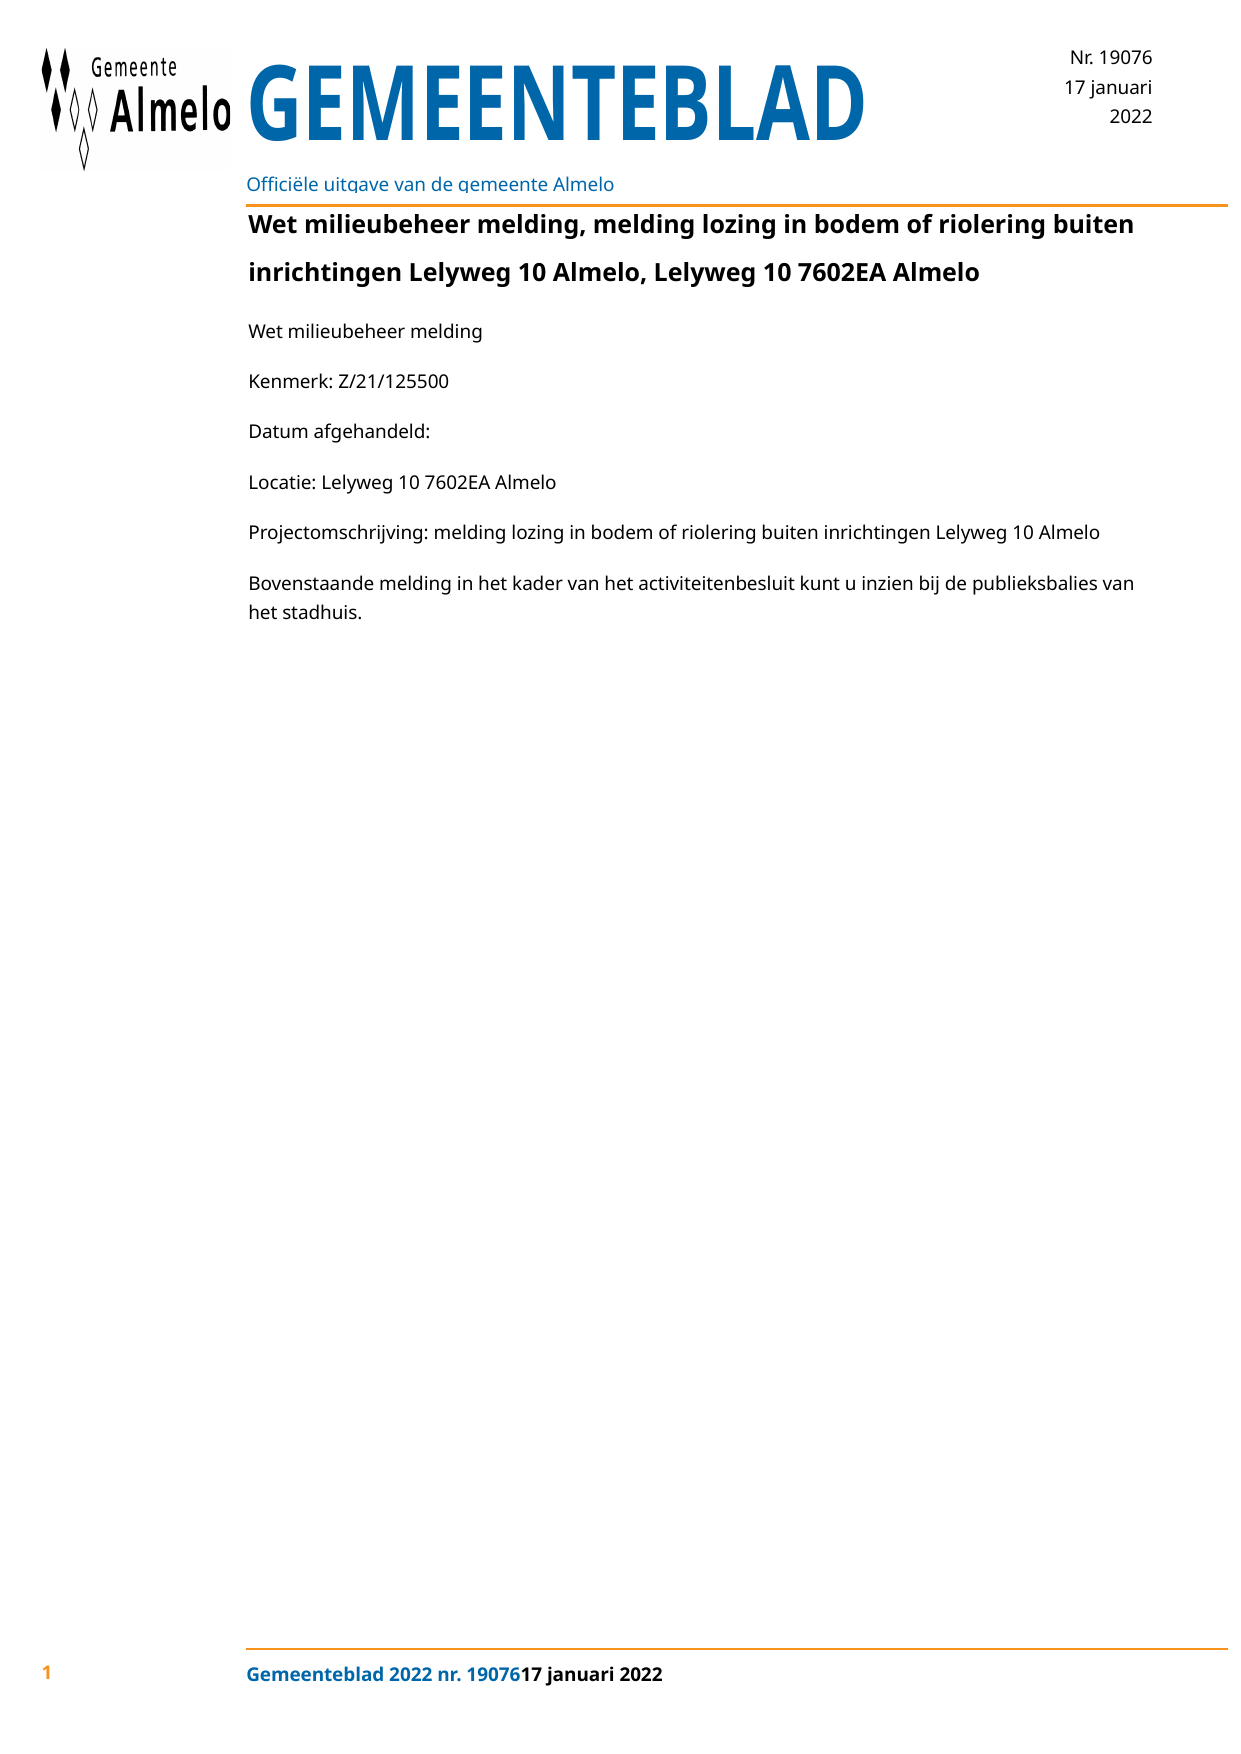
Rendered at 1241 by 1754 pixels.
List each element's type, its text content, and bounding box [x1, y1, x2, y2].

picture [41, 47, 231, 172]
text Locatie: Lelyweg 10 7602EA Almelo [248, 469, 1152, 495]
text Projectomschrijving: melding lozing in bodem of riolering buiten inrichtingen Lelyweg 10 Almelo [248, 519, 1152, 545]
text Bovenstaande melding in het kader van het activiteitenbesluit kunt u inzien bij de publieksbalies van het stadhuis. [248, 570, 1152, 625]
text Wet milieubeheer melding [248, 318, 1152, 344]
text Kenmerk: Z/21/125500 [248, 368, 1152, 394]
text Datum afgehandeld: [248, 419, 1152, 444]
text Wet milieubeheer melding, melding lozing in bodem of riolering buiten inrichtingen Lelyweg 10 Almelo, Lelyweg 10 7602EA Almelo [248, 207, 1152, 288]
